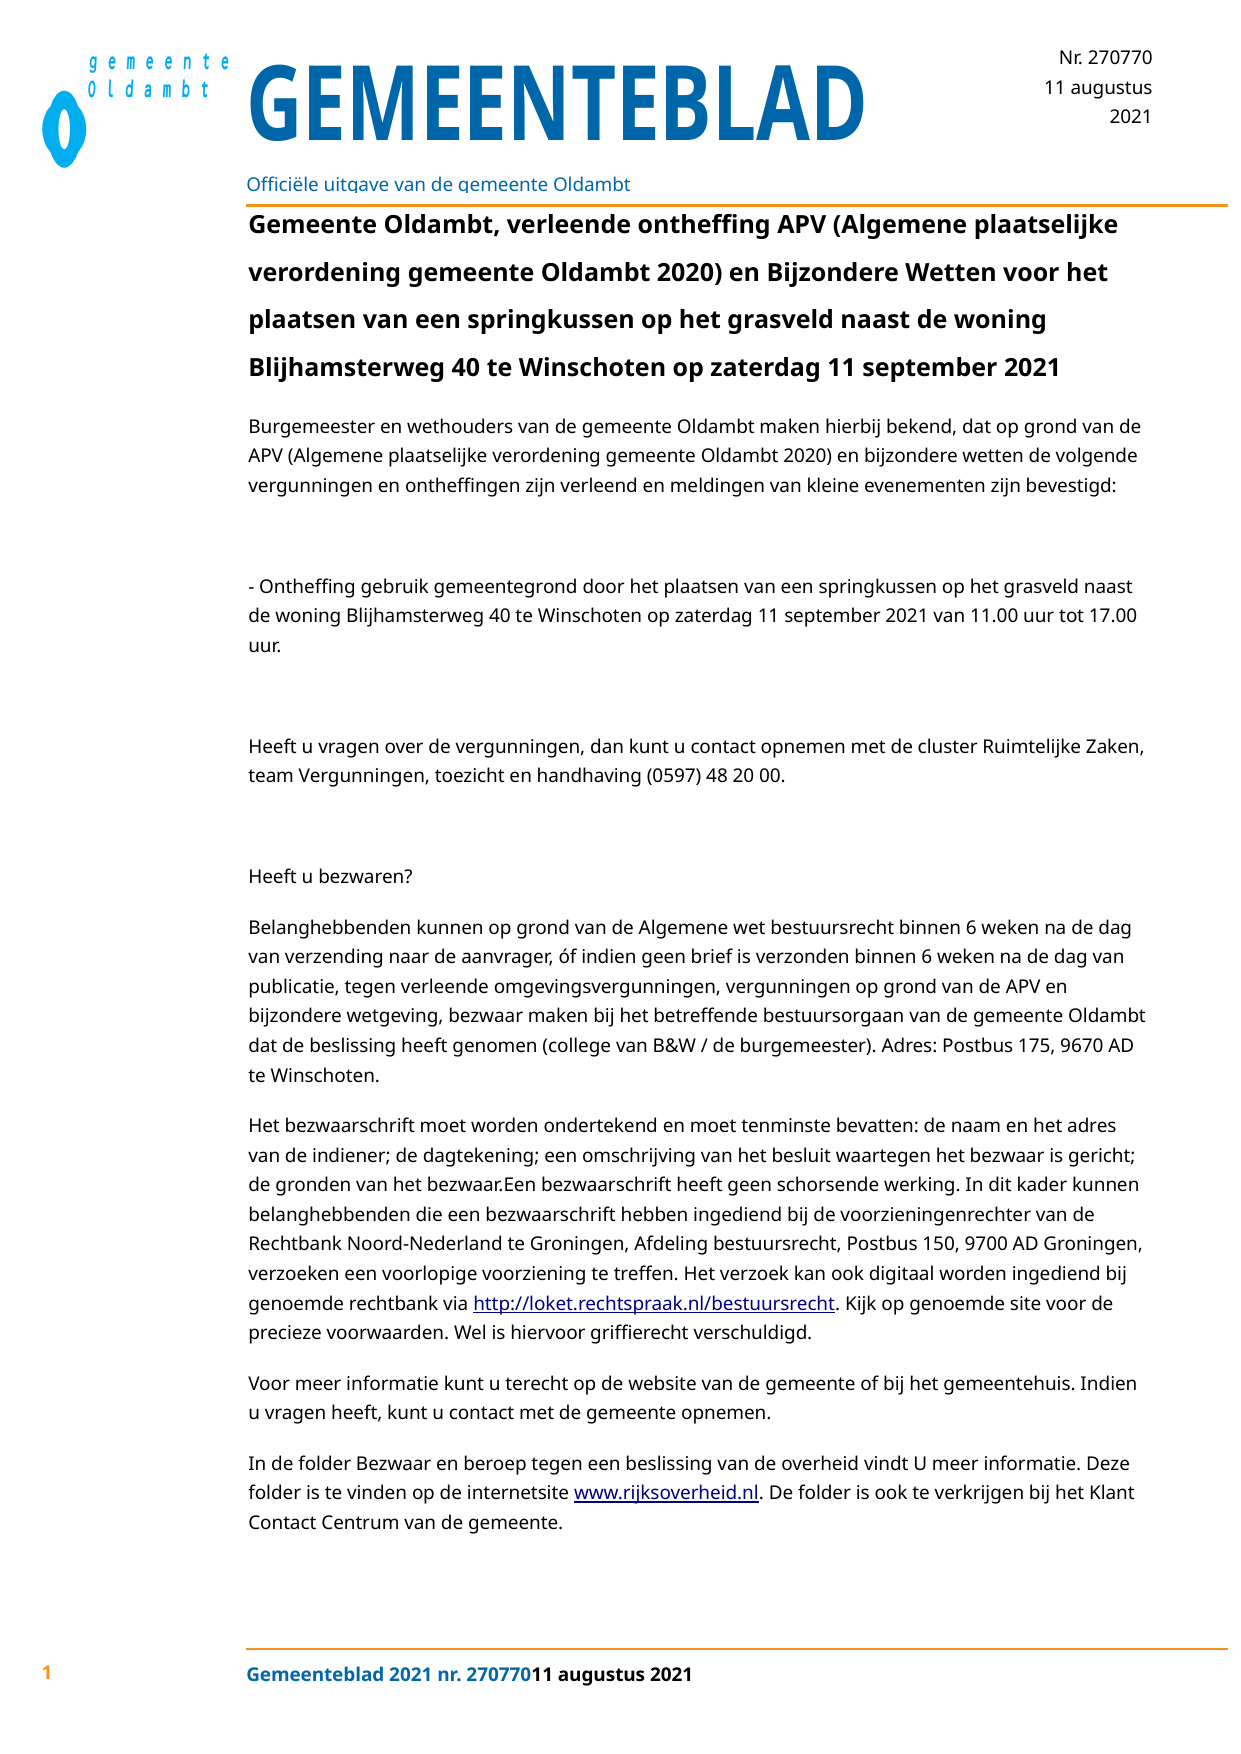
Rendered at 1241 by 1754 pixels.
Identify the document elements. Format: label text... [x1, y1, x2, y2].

text - Ontheffing gebruik gemeentegrond door het plaatsen van een springkussen op het grasveld naast de woning Blijhamsterweg 40 te Winschoten op zaterdag 11 september 2021 van 11.00 uur tot 17.00 uur. [248, 573, 1152, 658]
picture [41, 47, 231, 172]
text Heeft u bezwaren? [248, 863, 1152, 889]
text Burgemeester en wethouders van de gemeente Oldambt maken hierbij bekend, dat op grond van de APV (Algemene plaatselijke verordening gemeente Oldambt 2020) en bijzondere wetten de volgende vergunningen en ontheffingen zijn verleend en meldingen van kleine evenementen zijn bevestigd: [248, 413, 1152, 498]
text Voor meer informatie kunt u terecht op de website van de gemeente of bij het gemeentehuis. Indien u vragen heeft, kunt u contact met de gemeente opnemen. [248, 1370, 1152, 1425]
text In de folder Bezwaar en beroep tegen een beslissing van de overheid vindt U meer informatie. Deze folder is te vinden op de internetsite www.rijksoverheid.nl. De folder is ook te verkrijgen bij het Klant Contact Centrum van de gemeente. [248, 1450, 1152, 1535]
text Het bezwaarschrift moet worden ondertekend en moet tenminste bevatten: de naam en het adres van de indiener; de dagtekening; een omschrijving van het besluit waartegen het bezwaar is gericht; de gronden van het bezwaar.Een bezwaarschrift heeft geen schorsende werking. In dit kader kunnen belanghebbenden die een bezwaarschrift hebben ingediend bij de voorzieningenrechter van de Rechtbank Noord-Nederland te Groningen, Afdeling bestuursrecht, Postbus 150, 9700 AD Groningen, verzoeken een voorlopige voorziening te treffen. Het verzoek kan ook digitaal worden ingediend bij genoemde rechtbank via http://loket.rechtspraak.nl/bestuursrecht. Kijk op genoemde site voor de precieze voorwaarden. Wel is hiervoor griffierecht verschuldigd. [248, 1112, 1152, 1345]
text Gemeente Oldambt, verleende ontheffing APV (Algemene plaatselijke verordening gemeente Oldambt 2020) en Bijzondere Wetten voor het plaatsen van een springkussen op het grasveld naast de woning Blijhamsterweg 40 te Winschoten op zaterdag 11 september 2021 [248, 207, 1152, 384]
text Belanghebbenden kunnen op grond van de Algemene wet bestuursrecht binnen 6 weken na de dag van verzending naar de aanvrager, óf indien geen brief is verzonden binnen 6 weken na de dag van publicatie, tegen verleende omgevingsvergunningen, vergunningen op grond van de APV en bijzondere wetgeving, bezwaar maken bij het betreffende bestuursorgaan van de gemeente Oldambt dat de beslissing heeft genomen (college van B&W / de burgemeester). Adres: Postbus 175, 9670 AD te Winschoten. [248, 914, 1152, 1088]
text Heeft u vragen over de vergunningen, dan kunt u contact opnemen met de cluster Ruimtelijke Zaken, team Vergunningen, toezicht en handhaving (0597) 48 20 00. [248, 733, 1152, 788]
